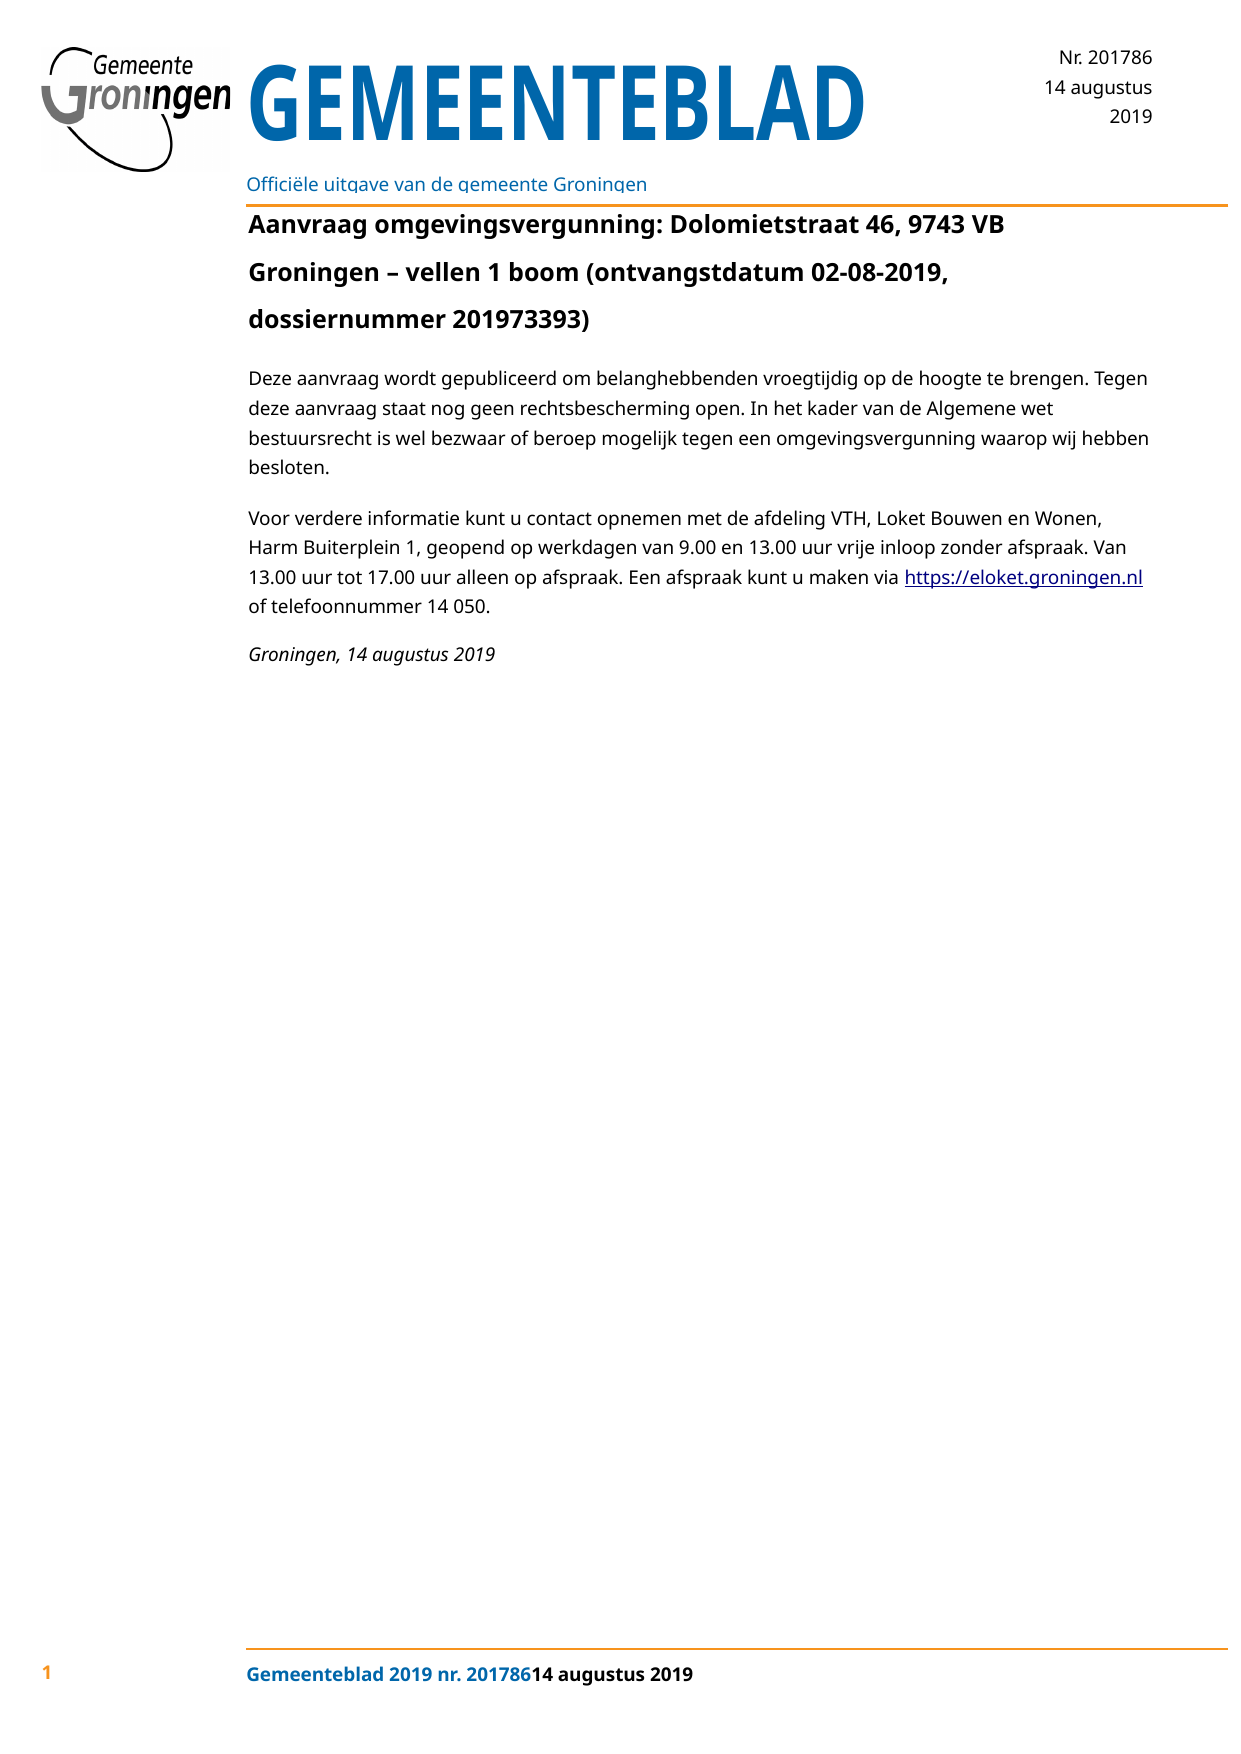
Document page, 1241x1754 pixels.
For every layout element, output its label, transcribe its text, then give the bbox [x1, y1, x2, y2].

text Groningen, 14 augustus 2019 [248, 641, 1152, 667]
text Deze aanvraag wordt gepubliceerd om belanghebbenden vroegtijdig op de hoogte te brengen. Tegen deze aanvraag staat nog geen rechtsbescherming open. In het kader van de Algemene wet bestuursrecht is wel bezwaar of beroep mogelijk tegen een omgevingsvergunning waarop wij hebben besloten. [248, 366, 1152, 480]
text Voor verdere informatie kunt u contact opnemen met de afdeling VTH, Loket Bouwen en Wonen, Harm Buiterplein 1, geopend op werkdagen van 9.00 en 13.00 uur vrije inloop zonder afspraak. Van 13.00 uur tot 17.00 uur alleen op afspraak. Een afspraak kunt u maken via https://eloket.groningen.nl of telefoonnummer 14 050. [248, 505, 1152, 619]
text Aanvraag omgevingsvergunning: Dolomietstraat 46, 9743 VB Groningen – vellen 1 boom (ontvangstdatum 02-08-2019, dossiernummer 201973393) [248, 207, 1152, 336]
picture [41, 47, 231, 172]
